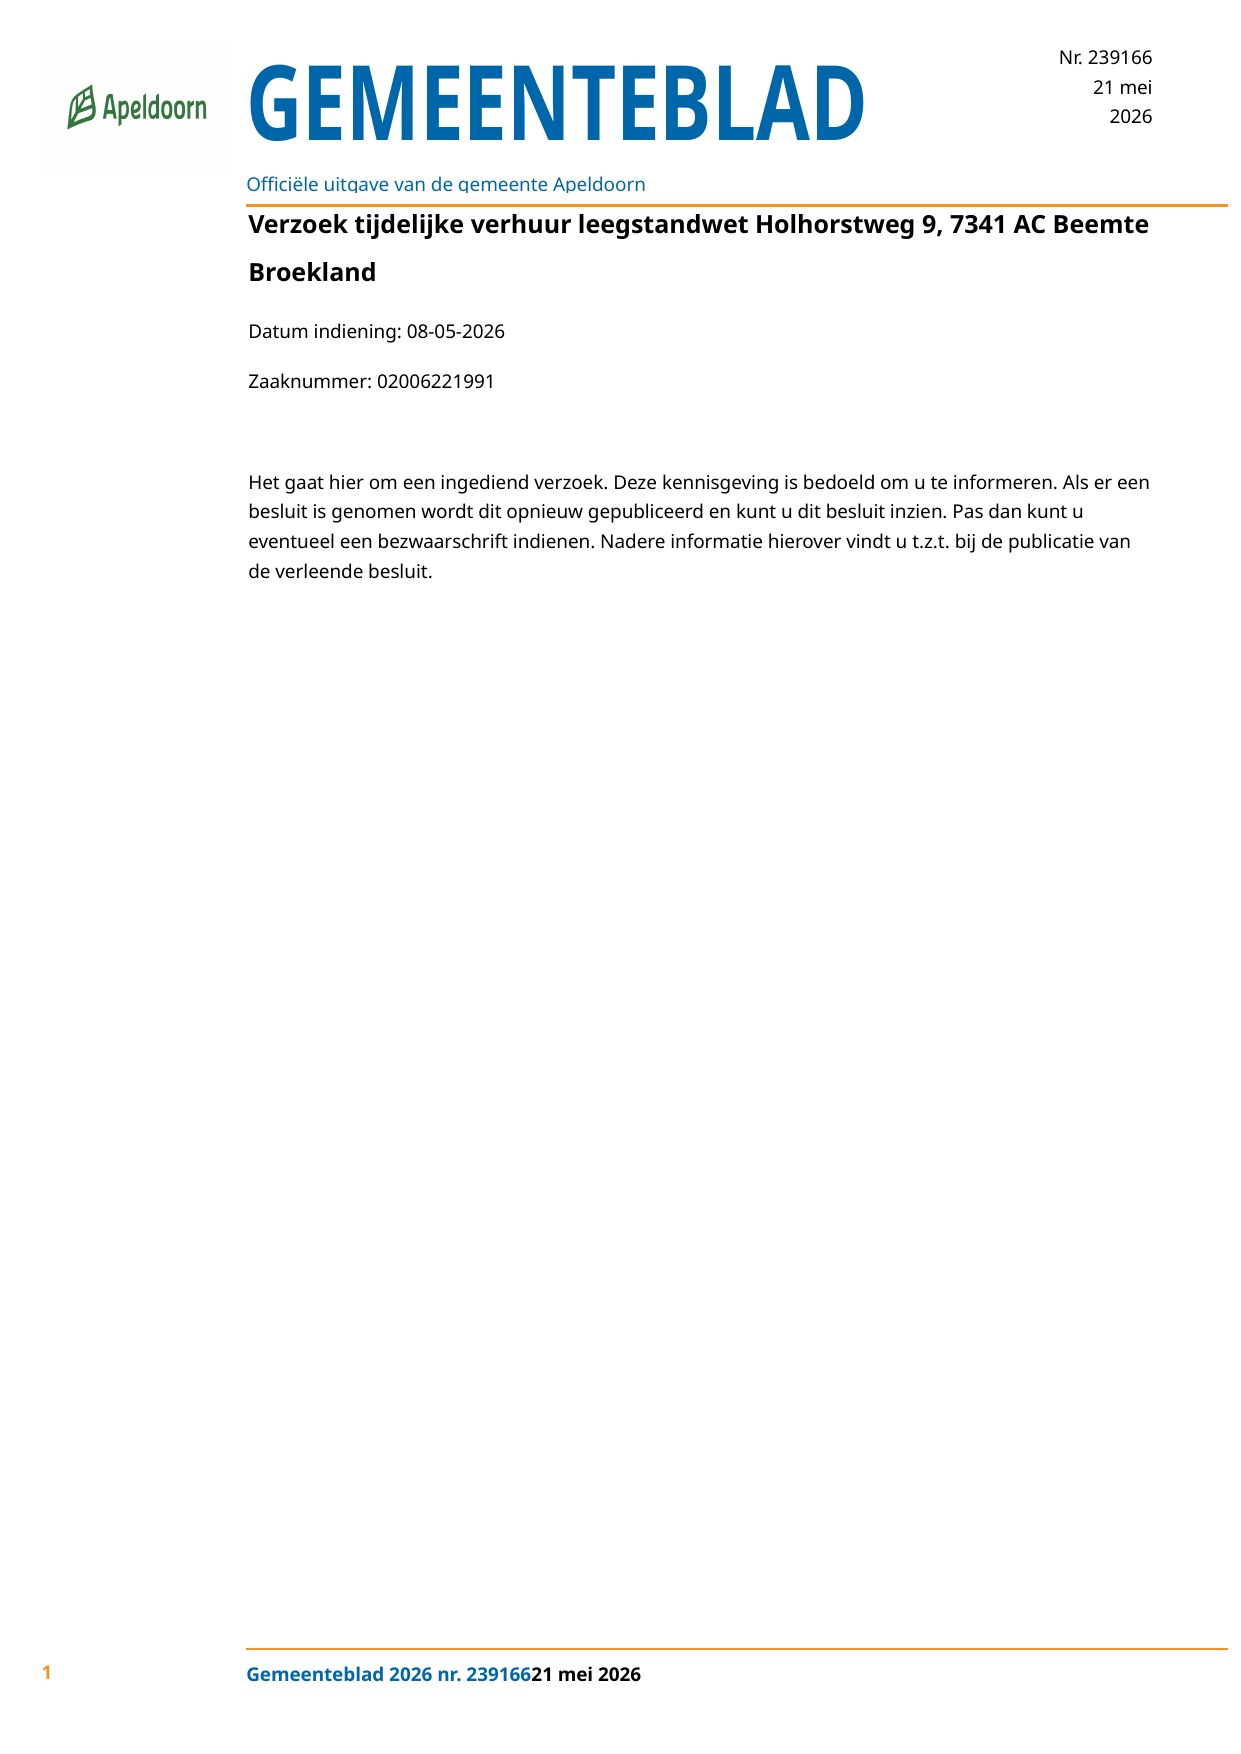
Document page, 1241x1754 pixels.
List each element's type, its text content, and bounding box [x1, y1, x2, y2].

text Verzoek tijdelijke verhuur leegstandwet Holhorstweg 9, 7341 AC Beemte Broekland [248, 207, 1152, 288]
picture [41, 47, 231, 172]
text Het gaat hier om een ingediend verzoek. Deze kennisgeving is bedoeld om u te informeren. Als er een besluit is genomen wordt dit opnieuw gepubliceerd en kunt u dit besluit inzien. Pas dan kunt u eventueel een bezwaarschrift indienen. Nadere informatie hierover vindt u t.z.t. bij de publicatie van de verleende besluit. [248, 469, 1152, 584]
text Datum indiening: 08-05-2026 [248, 318, 1152, 344]
text Zaaknummer: 02006221991 [248, 368, 1152, 394]
